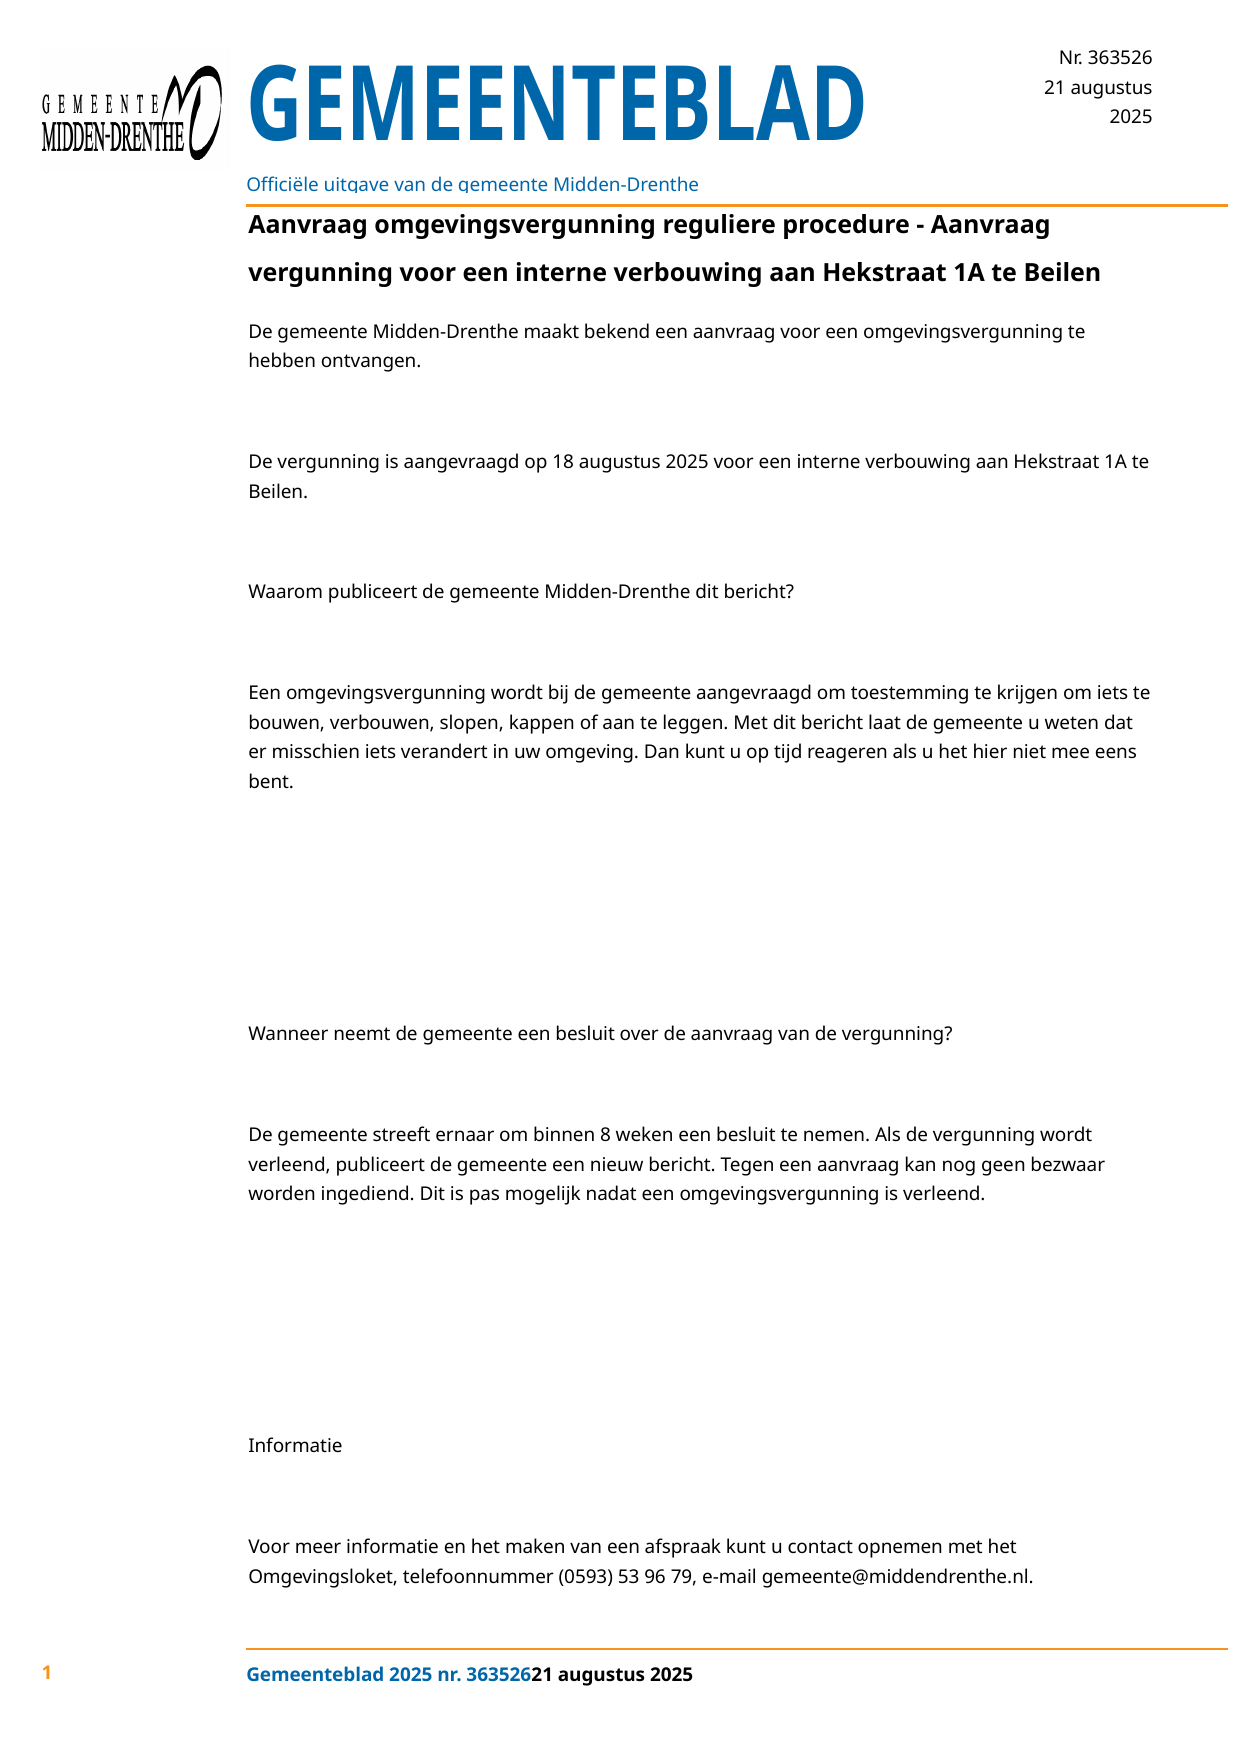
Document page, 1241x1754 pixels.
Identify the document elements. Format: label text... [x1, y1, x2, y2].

text De vergunning is aangevraagd op 18 augustus 2025 voor een interne verbouwing aan Hekstraat 1A te Beilen. [248, 448, 1152, 504]
text Voor meer informatie en het maken van een afspraak kunt u contact opnemen met het Omgevingsloket, telefoonnummer (0593) 53 96 79, e-mail gemeente@middendrenthe.nl. [248, 1533, 1152, 1589]
text Wanneer neemt de gemeente een besluit over de aanvraag van de vergunning? [248, 1020, 1152, 1046]
text Aanvraag omgevingsvergunning reguliere procedure - Aanvraag vergunning voor een interne verbouwing aan Hekstraat 1A te Beilen [248, 207, 1152, 288]
picture [41, 47, 231, 172]
text Informatie [248, 1432, 1152, 1458]
text De gemeente Midden-Drenthe maakt bekend een aanvraag voor een omgevingsvergunning te hebben ontvangen. [248, 318, 1152, 373]
text Een omgevingsvergunning wordt bij de gemeente aangevraagd om toestemming te krijgen om iets te bouwen, verbouwen, slopen, kappen of aan te leggen. Met dit bericht laat de gemeente u weten dat er misschien iets verandert in uw omgeving. Dan kunt u op tijd reageren als u het hier niet mee eens bent. [248, 679, 1152, 794]
text Waarom publiceert de gemeente Midden-Drenthe dit bericht? [248, 579, 1152, 604]
text De gemeente streeft ernaar om binnen 8 weken een besluit te nemen. Als de vergunning wordt verleend, publiceert de gemeente een nieuw bericht. Tegen een aanvraag kan nog geen bezwaar worden ingediend. Dit is pas mogelijk nadat een omgevingsvergunning is verleend. [248, 1121, 1152, 1206]
